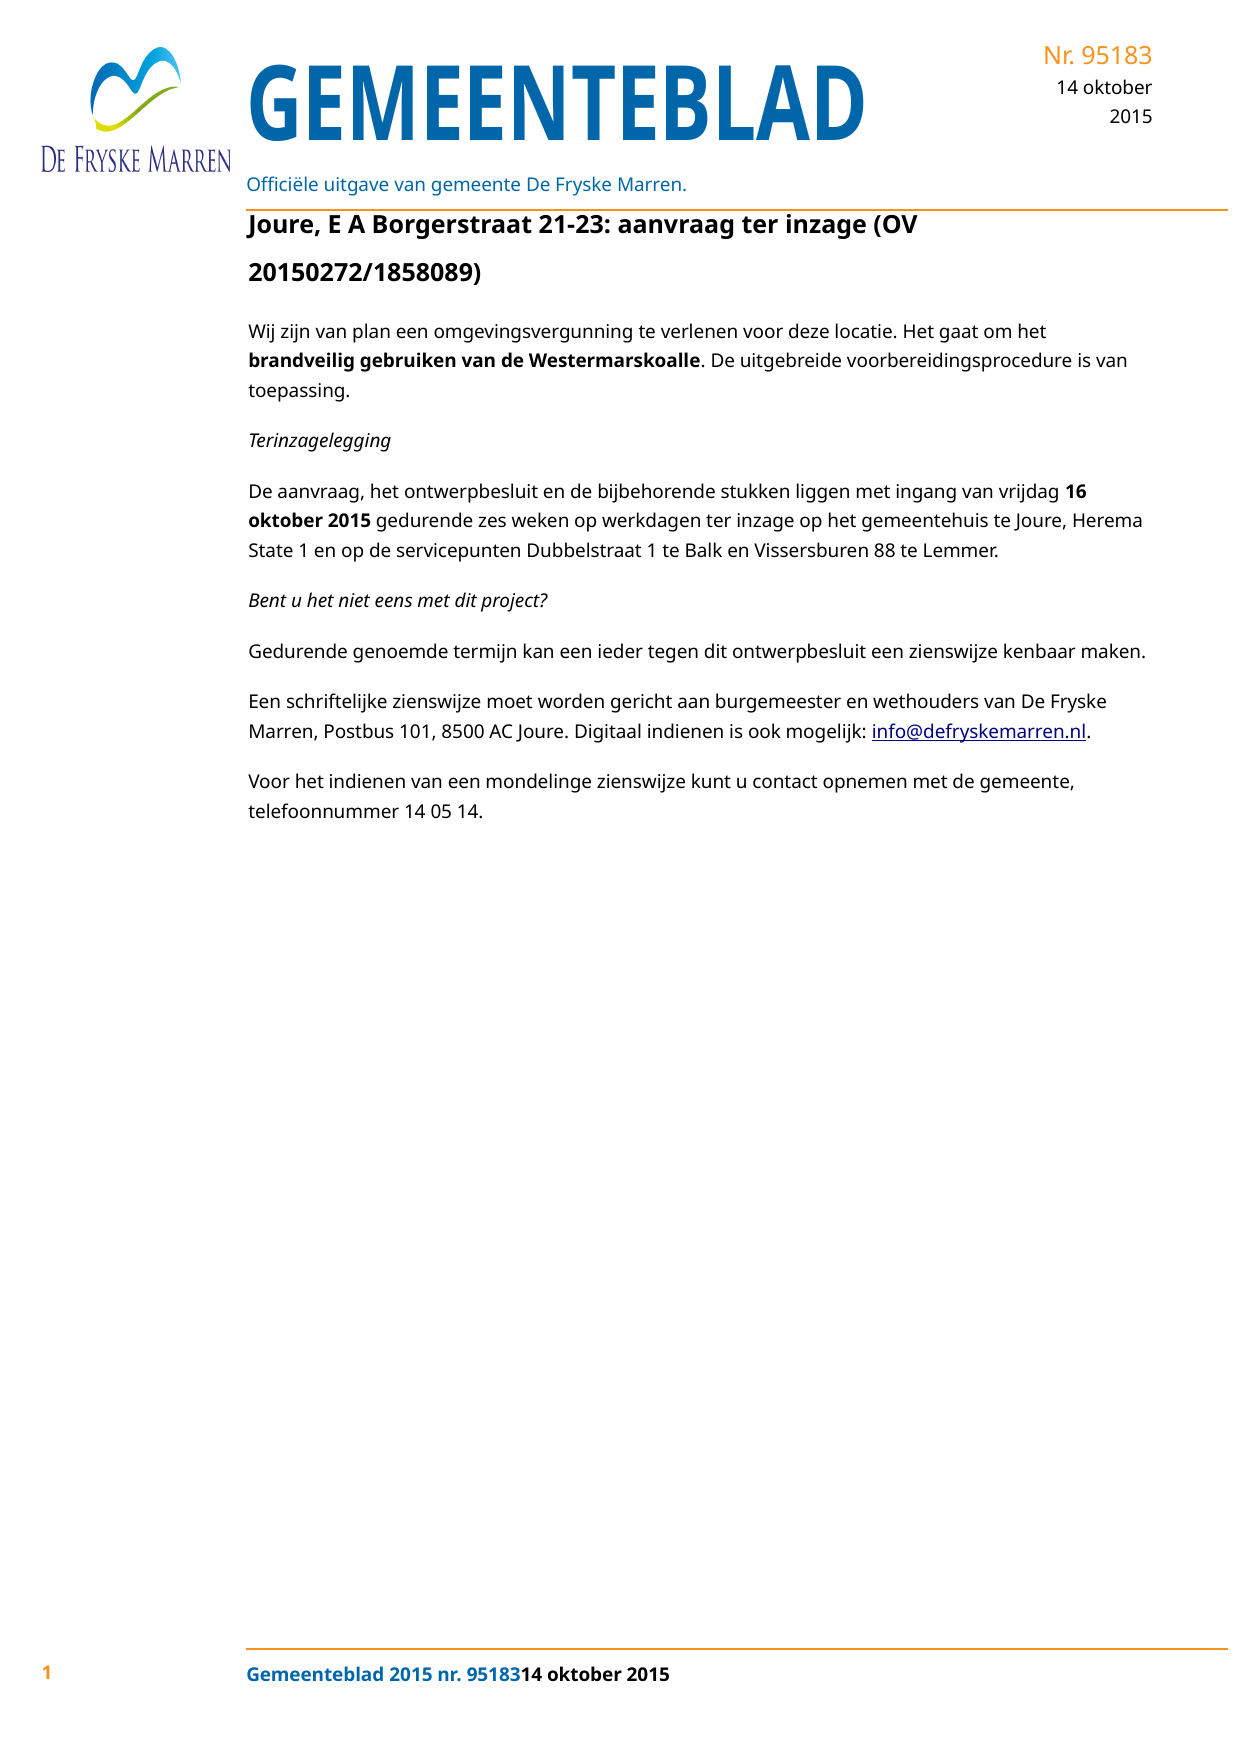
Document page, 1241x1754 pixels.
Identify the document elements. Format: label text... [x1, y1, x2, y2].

text Terinzagelegging [248, 427, 1152, 453]
picture [41, 47, 231, 172]
text Gedurende genoemde termijn kan een ieder tegen dit ontwerpbesluit een zienswijze kenbaar maken. [248, 638, 1152, 664]
text Bent u het niet eens met dit project? [248, 587, 1152, 613]
text De aanvraag, het ontwerpbesluit en de bijbehorende stukken liggen met ingang van vrijdag 16 oktober 2015 gedurende zes weken op werkdagen ter inzage op het gemeentehuis te Joure, Herema State 1 en op de servicepunten Dubbelstraat 1 te Balk en Vissersburen 88 te Lemmer. [248, 478, 1152, 563]
text Een schriftelijke zienswijze moet worden gericht aan burgemeester en wethouders van De Fryske Marren, Postbus 101, 8500 AC Joure. Digitaal indienen is ook mogelijk: info@defryskemarren.nl. [248, 688, 1152, 744]
text Wij zijn van plan een omgevingsvergunning te verlenen voor deze locatie. Het gaat om het brandveilig gebruiken van de Westermarskoalle. De uitgebreide voorbereidingsprocedure is van toepassing. [248, 318, 1152, 403]
text Joure, E A Borgerstraat 21-23: aanvraag ter inzage (OV 20150272/1858089) [248, 211, 1152, 288]
text Voor het indienen van een mondelinge zienswijze kunt u contact opnemen met de gemeente, telefoonnummer 14 05 14. [248, 768, 1152, 824]
